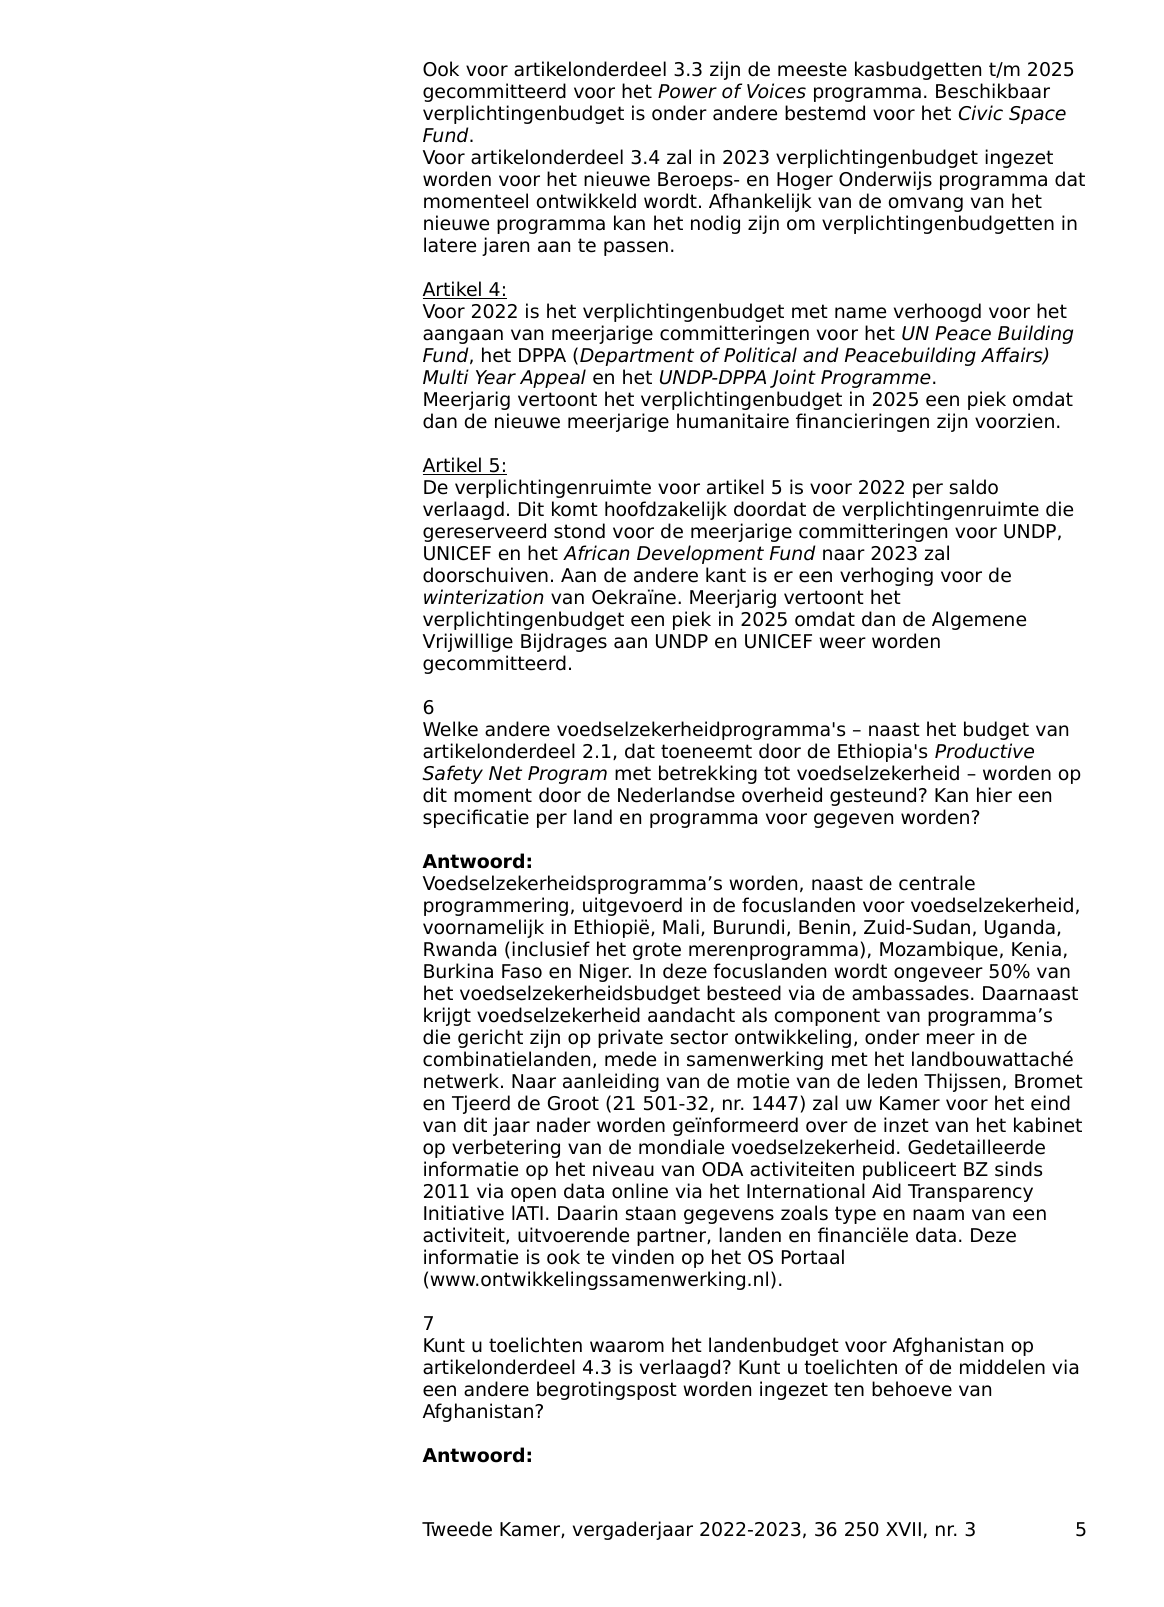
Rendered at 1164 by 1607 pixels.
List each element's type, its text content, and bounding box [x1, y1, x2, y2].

text Meerjarig vertoont het verplichtingenbudget in 2025 een piek omdat dan de nieuwe meerjarige humanitaire financieringen zijn voorzien. [422, 389, 1087, 433]
text Artikel 5: [422, 455, 1087, 477]
text De verplichtingenruimte voor artikel 5 is voor 2022 per saldo verlaagd. Dit komt hoofdzakelijk doordat de verplichtingenruimte die gereserveerd stond voor de meerjarige committeringen voor UNDP, UNICEF en het African Development Fund naar 2023 zal doorschuiven. Aan de andere kant is er een verhoging voor de winterization van Oekraïne. Meerjarig vertoont het verplichtingenbudget een piek in 2025 omdat dan de Algemene Vrijwillige Bijdrages aan UNDP en UNICEF weer worden gecommitteerd. [422, 477, 1087, 675]
text 7 [422, 1313, 1087, 1335]
text Welke andere voedselzekerheidprogramma's – naast het budget van artikelonderdeel 2.1, dat toeneemt door de Ethiopia's Productive Safety Net Program met betrekking tot voedselzekerheid – worden op dit moment door de Nederlandse overheid gesteund? Kan hier een specificatie per land en programma voor gegeven worden? [422, 719, 1087, 829]
text Voor artikelonderdeel 3.4 zal in 2023 verplichtingenbudget ingezet worden voor het nieuwe Beroeps- en Hoger Onderwijs programma dat momenteel ontwikkeld wordt. Afhankelijk van de omvang van het nieuwe programma kan het nodig zijn om verplichtingenbudgetten in latere jaren aan te passen. [422, 147, 1087, 257]
text Antwoord: [422, 851, 1087, 873]
text Ook voor artikelonderdeel 3.3 zijn de meeste kasbudgetten t/m 2025 gecommitteerd voor het Power of Voices programma. Beschikbaar verplichtingenbudget is onder andere bestemd voor het Civic Space Fund. [422, 59, 1087, 147]
text 6 [422, 697, 1087, 719]
text Antwoord: [422, 1445, 1087, 1467]
text Artikel 4: [422, 279, 1087, 301]
text Voedselzekerheidsprogramma’s worden, naast de centrale programmering, uitgevoerd in de focuslanden voor voedselzekerheid, voornamelijk in Ethiopië, Mali, Burundi, Benin, Zuid-Sudan, Uganda, Rwanda (inclusief het grote merenprogramma), Mozambique, Kenia, Burkina Faso en Niger. In deze focuslanden wordt ongeveer 50% van het voedselzekerheidsbudget besteed via de ambassades. Daarnaast krijgt voedselzekerheid aandacht als component van programma’s die gericht zijn op private sector ontwikkeling, onder meer in de combinatielanden, mede in samenwerking met het landbouwattaché netwerk. Naar aanleiding van de motie van de leden Thijssen, Bromet en Tjeerd de Groot (21 501-32, nr. 1447) zal uw Kamer voor het eind van dit jaar nader worden geïnformeerd over de inzet van het kabinet op verbetering van de mondiale voedselzekerheid. Gedetailleerde informatie op het niveau van ODA activiteiten publiceert BZ sinds 2011 via open data online via het International Aid Transparency Initiative lATI. Daarin staan gegevens zoals type en naam van een activiteit, uitvoerende partner, landen en financiële data. Deze informatie is ook te vinden op het OS Portaal (www.ontwikkelingssamenwerking.nl). [422, 873, 1087, 1291]
text Kunt u toelichten waarom het landenbudget voor Afghanistan op artikelonderdeel 4.3 is verlaagd? Kunt u toelichten of de middelen via een andere begrotingspost worden ingezet ten behoeve van Afghanistan? [422, 1335, 1087, 1423]
text Voor 2022 is het verplichtingenbudget met name verhoogd voor het aangaan van meerjarige committeringen voor het UN Peace Building Fund, het DPPA (Department of Political and Peacebuilding Affairs) Multi Year Appeal en het UNDP-DPPA Joint Programme. [422, 301, 1087, 389]
